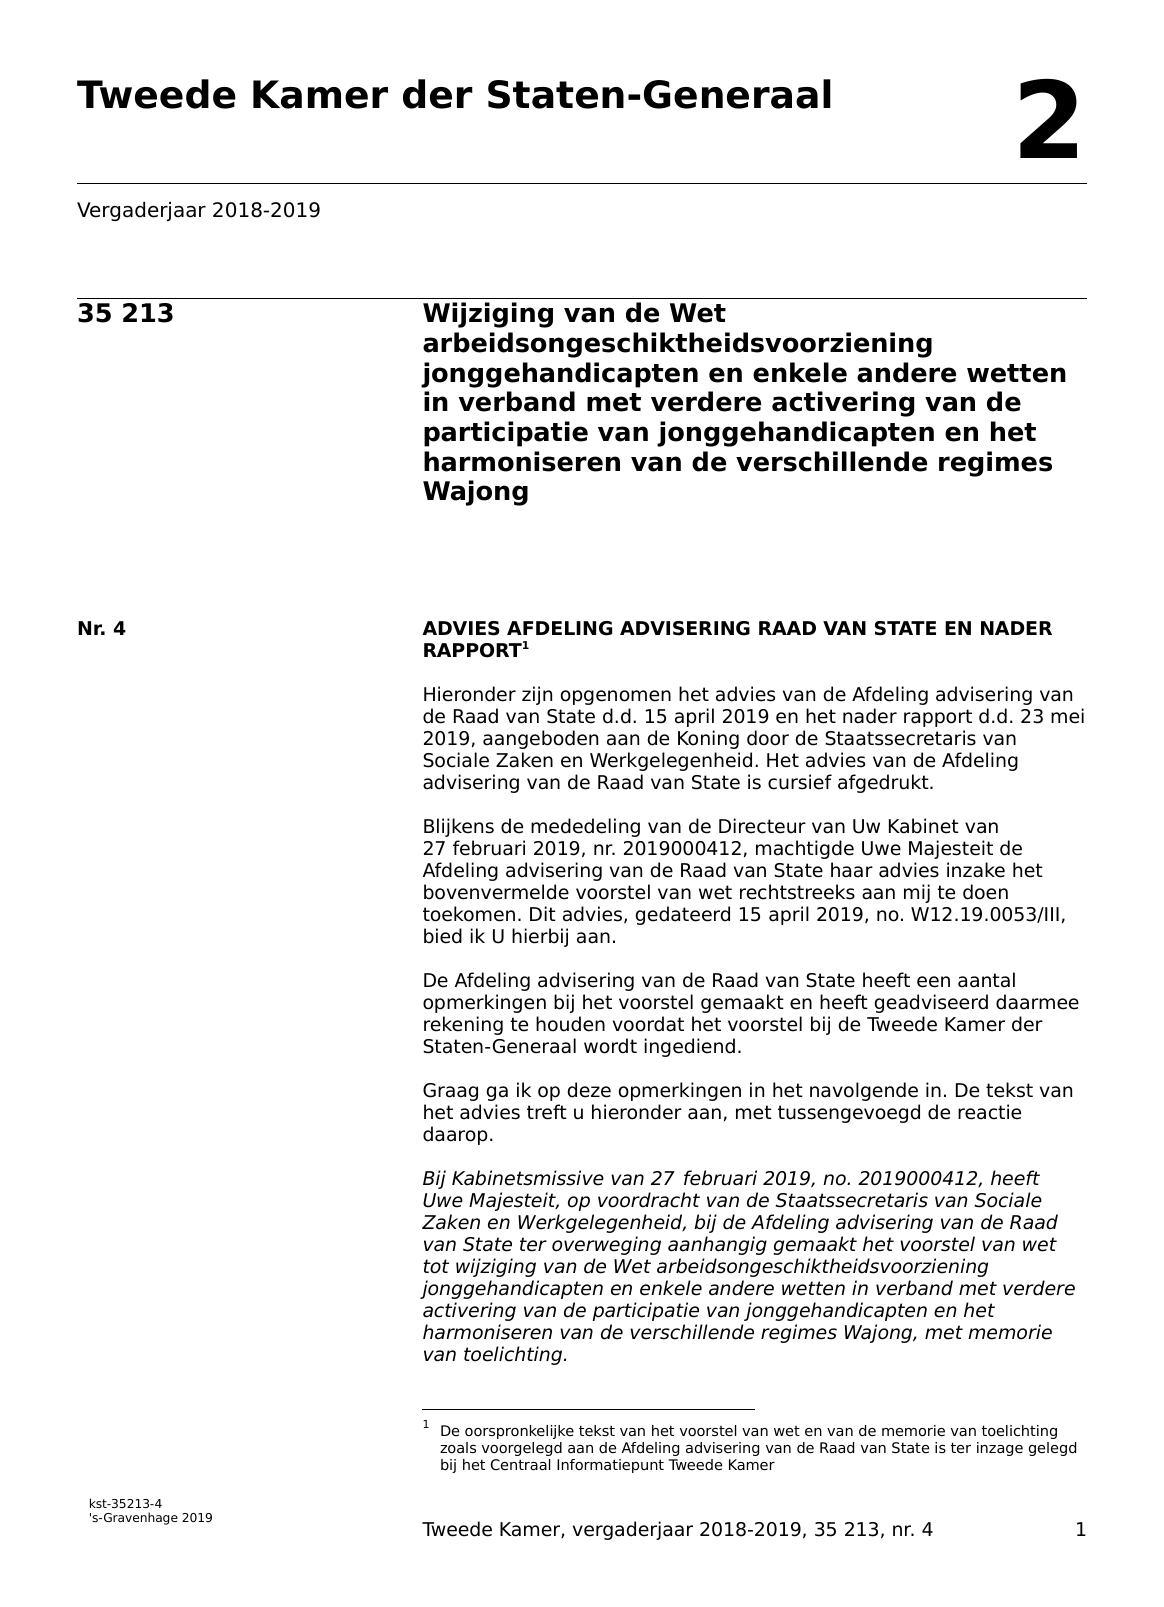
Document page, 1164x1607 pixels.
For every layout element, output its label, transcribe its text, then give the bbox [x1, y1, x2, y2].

text Blijkens de mededeling van de Directeur van Uw Kabinet van 27 februari 2019, nr. 2019000412, machtigde Uwe Majesteit de Afdeling advisering van de Raad van State haar advies inzake het bovenvermelde voorstel van wet rechtstreeks aan mij te doen toekomen. Dit advies, gedateerd 15 april 2019, no. W12.19.0053/III, bied ik U hierbij aan. [422, 816, 1087, 948]
table_header Tweede Kamer der Staten-Generaal [77, 59, 886, 183]
table_cell Vergaderjaar 2018-2019 [77, 184, 1087, 298]
subtitle Nr. 4 ADVIES AFDELING ADVISERING RAAD VAN STATE EN NADER RAPPORT [77, 618, 1087, 662]
table_header 2 [886, 59, 1087, 183]
text Hieronder zijn opgenomen het advies van de Afdeling advisering van de Raad van State d.d. 15 april 2019 en het nader rapport d.d. 23 mei 2019, aangeboden aan de Koning door de Staatssecretaris van Sociale Zaken en Werkgelegenheid. Het advies van de Afdeling advisering van de Raad van State is cursief afgedrukt. [422, 684, 1087, 794]
subtitle 35 213 Wijziging van de Wet arbeidsongeschiktheidsvoorziening jonggehandicapten en enkele andere wetten in verband met verdere activering van de participatie van jonggehandicapten en het harmoniseren van de verschillende regimes Wajong [77, 299, 1087, 507]
text kst-35213-4 [88, 1497, 323, 1511]
text De Afdeling advisering van de Raad van State heeft een aantal opmerkingen bij het voorstel gemaakt en heeft geadviseerd daarmee rekening te houden voordat het voorstel bij de Tweede Kamer der Staten-Generaal wordt ingediend. [422, 970, 1087, 1058]
text Bij Kabinetsmissive van 27 februari 2019, no. 2019000412, heeft Uwe Majesteit, op voordracht van de Staatssecretaris van Sociale Zaken en Werkgelegenheid, bij de Afdeling advisering van de Raad van State ter overweging aanhangig gemaakt het voorstel van wet tot wijziging van de Wet arbeidsongeschiktheidsvoorziening jonggehandicapten en enkele andere wetten in verband met verdere activering van de participatie van jonggehandicapten en het harmoniseren van de verschillende regimes Wajong, met memorie van toelichting. [422, 1168, 1087, 1366]
text Graag ga ik op deze opmerkingen in het navolgende in. De tekst van het advies treft u hieronder aan, met tussengevoegd de reactie daarop. [422, 1080, 1087, 1146]
text 's-Gravenhage 2019 [88, 1511, 323, 1525]
text De oorspronkelijke tekst van het voorstel van wet en van de memorie van toelichting zoals voorgelegd aan de Afdeling advisering van de Raad van State is ter inzage gelegd bij het Centraal Informatiepunt Tweede Kamer [422, 1418, 1087, 1474]
